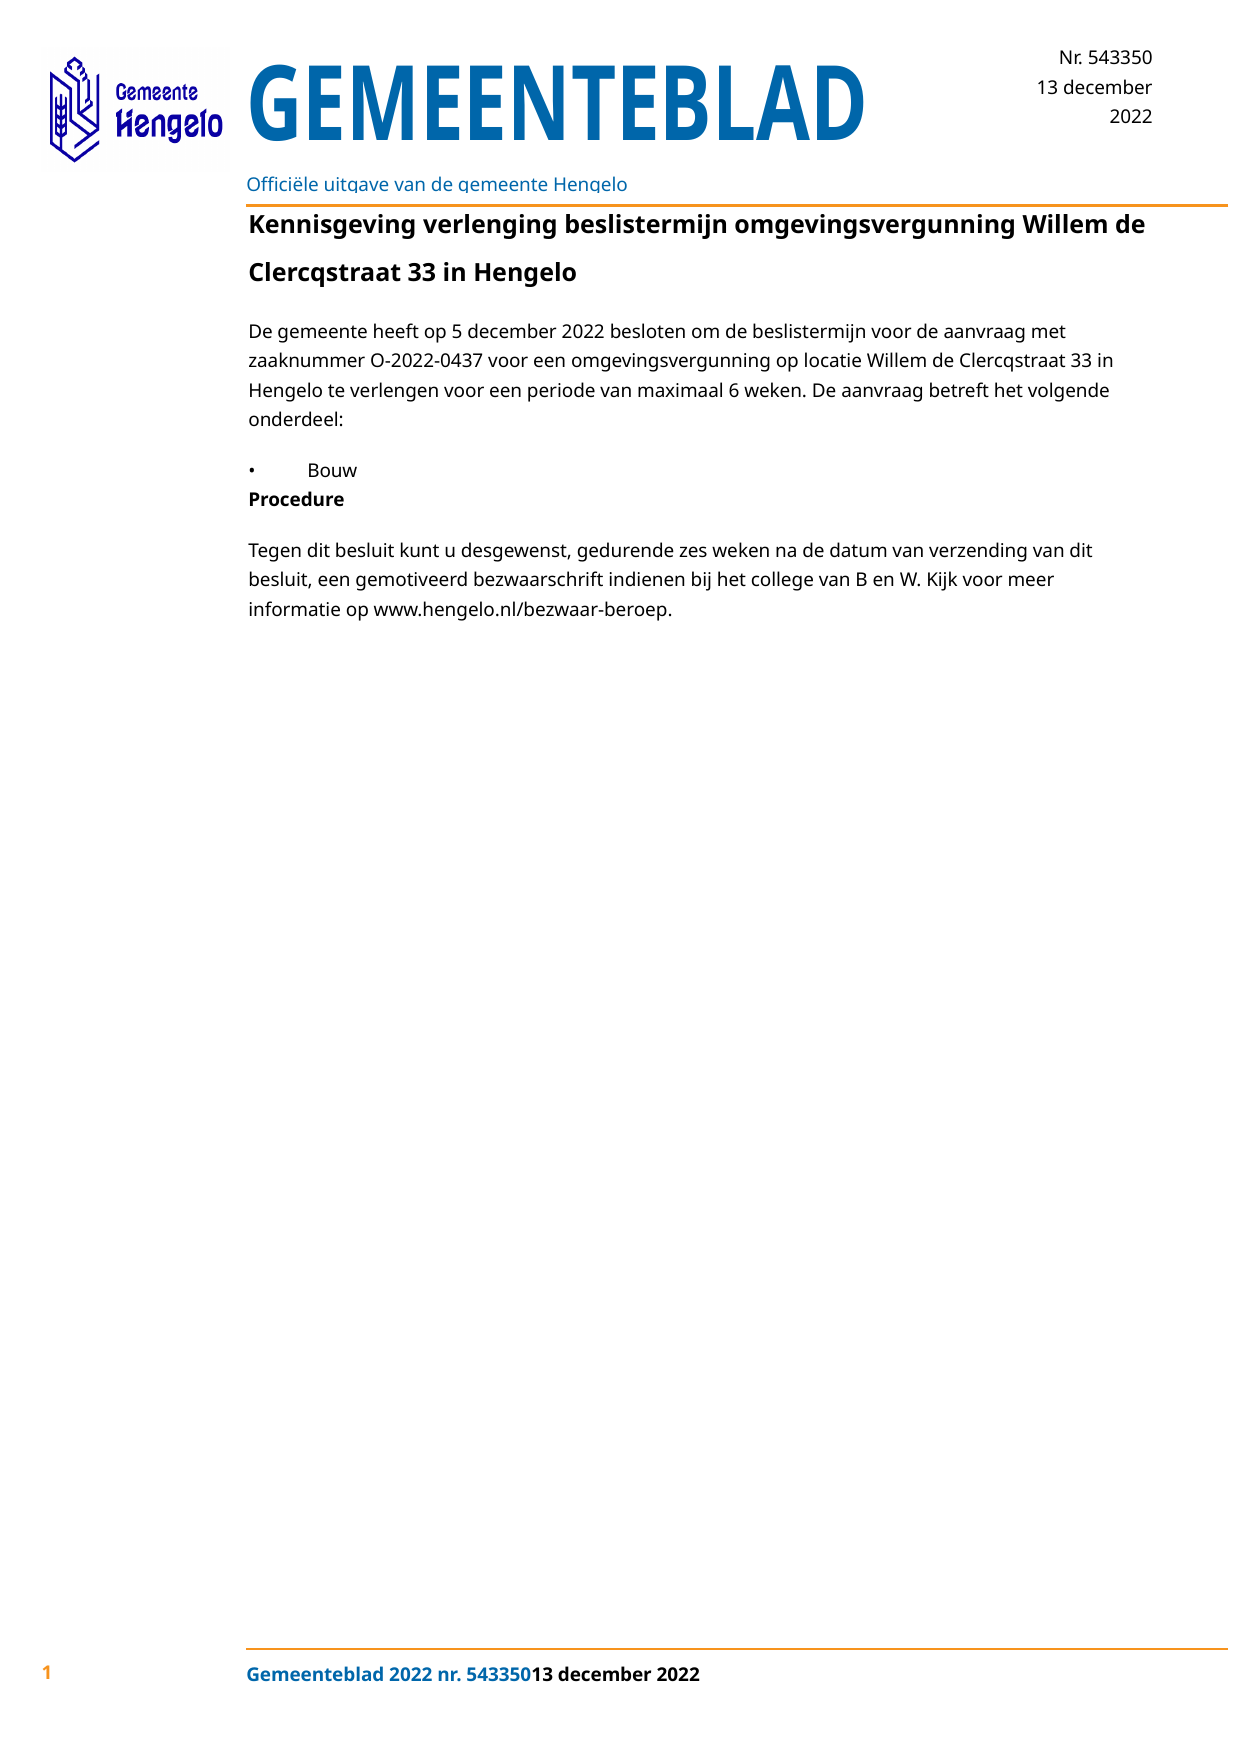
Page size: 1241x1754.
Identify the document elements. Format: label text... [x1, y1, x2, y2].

text Procedure [248, 487, 1152, 512]
text Tegen dit besluit kunt u desgewenst, gedurende zes weken na de datum van verzending van dit besluit, een gemotiveerd bezwaarschrift indienen bij het college van B en W. Kijk voor meer informatie op www.hengelo.nl/bezwaar-beroep. [248, 537, 1152, 622]
picture [41, 47, 231, 172]
list Bouw [248, 457, 1152, 483]
text De gemeente heeft op 5 december 2022 besloten om de beslistermijn voor de aanvraag met zaaknummer O-2022-0437 voor een omgevingsvergunning op locatie Willem de Clercqstraat 33 in Hengelo te verlengen voor een periode van maximaal 6 weken. De aanvraag betreft het volgende onderdeel: [248, 318, 1152, 432]
text Kennisgeving verlenging beslistermijn omgevingsvergunning Willem de Clercqstraat 33 in Hengelo [248, 207, 1152, 288]
